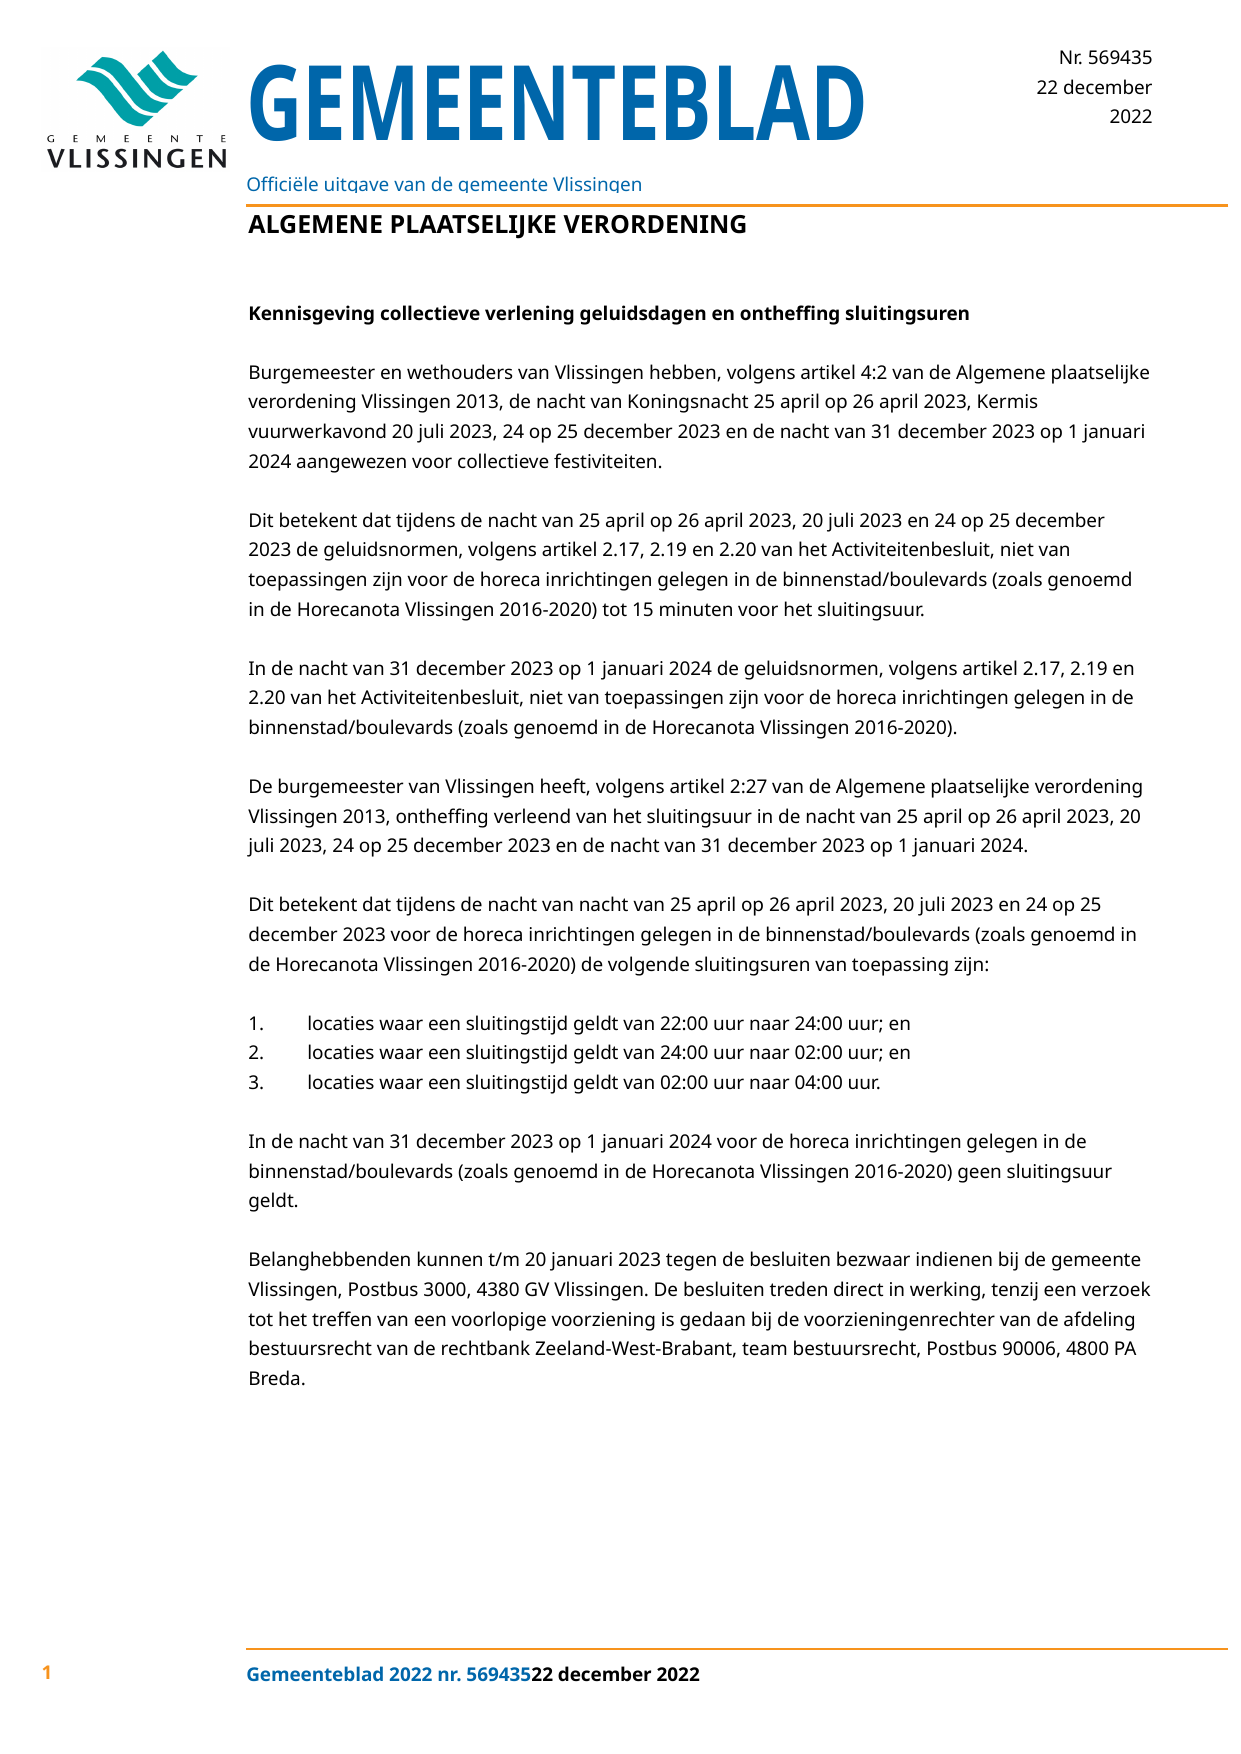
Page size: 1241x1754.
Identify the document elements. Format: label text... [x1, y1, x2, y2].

text ALGEMENE PLAATSELIJKE VERORDENING [248, 207, 1152, 241]
picture [41, 47, 231, 172]
text De burgemeester van Vlissingen heeft, volgens artikel 2:27 van de Algemene plaatselijke verordening Vlissingen 2013, ontheffing verleend van het sluitingsuur in de nacht van 25 april op 26 april 2023, 20 juli 2023, 24 op 25 december 2023 en de nacht van 31 december 2023 op 1 januari 2024. [248, 773, 1152, 858]
text Kennisgeving collectieve verlening geluidsdagen en ontheffing sluitingsuren [248, 300, 1152, 326]
list locaties waar een sluitingstijd geldt van 22:00 uur naar 24:00 uur; en [248, 1010, 1152, 1036]
text Belanghebbenden kunnen t/m 20 januari 2023 tegen de besluiten bezwaar indienen bij de gemeente Vlissingen, Postbus 3000, 4380 GV Vlissingen. De besluiten treden direct in werking, tenzij een verzoek tot het treffen van een voorlopige voorziening is gedaan bij de voorzieningenrechter van de afdeling bestuursrecht van de rechtbank Zeeland-West-Brabant, team bestuursrecht, Postbus 90006, 4800 PA Breda. [248, 1247, 1152, 1391]
text Burgemeester en wethouders van Vlissingen hebben, volgens artikel 4:2 van de Algemene plaatselijke verordening Vlissingen 2013, de nacht van Koningsnacht 25 april op 26 april 2023, Kermis vuurwerkavond 20 juli 2023, 24 op 25 december 2023 en de nacht van 31 december 2023 op 1 januari 2024 aangewezen voor collectieve festiviteiten. [248, 359, 1152, 473]
list locaties waar een sluitingstijd geldt van 02:00 uur naar 04:00 uur. [248, 1069, 1152, 1095]
list locaties waar een sluitingstijd geldt van 24:00 uur naar 02:00 uur; en [248, 1039, 1152, 1065]
text Dit betekent dat tijdens de nacht van 25 april op 26 april 2023, 20 juli 2023 en 24 op 25 december 2023 de geluidsnormen, volgens artikel 2.17, 2.19 en 2.20 van het Activiteitenbesluit, niet van toepassingen zijn voor de horeca inrichtingen gelegen in de binnenstad/boulevards (zoals genoemd in de Horecanota Vlissingen 2016-2020) tot 15 minuten voor het sluitingsuur. [248, 507, 1152, 621]
text In de nacht van 31 december 2023 op 1 januari 2024 de geluidsnormen, volgens artikel 2.17, 2.19 en 2.20 van het Activiteitenbesluit, niet van toepassingen zijn voor de horeca inrichtingen gelegen in de binnenstad/boulevards (zoals genoemd in de Horecanota Vlissingen 2016-2020). [248, 655, 1152, 740]
text Dit betekent dat tijdens de nacht van nacht van 25 april op 26 april 2023, 20 juli 2023 en 24 op 25 december 2023 voor de horeca inrichtingen gelegen in de binnenstad/boulevards (zoals genoemd in de Horecanota Vlissingen 2016-2020) de volgende sluitingsuren van toepassing zijn: [248, 892, 1152, 976]
text In de nacht van 31 december 2023 op 1 januari 2024 voor de horeca inrichtingen gelegen in de binnenstad/boulevards (zoals genoemd in de Horecanota Vlissingen 2016-2020) geen sluitingsuur geldt. [248, 1128, 1152, 1213]
